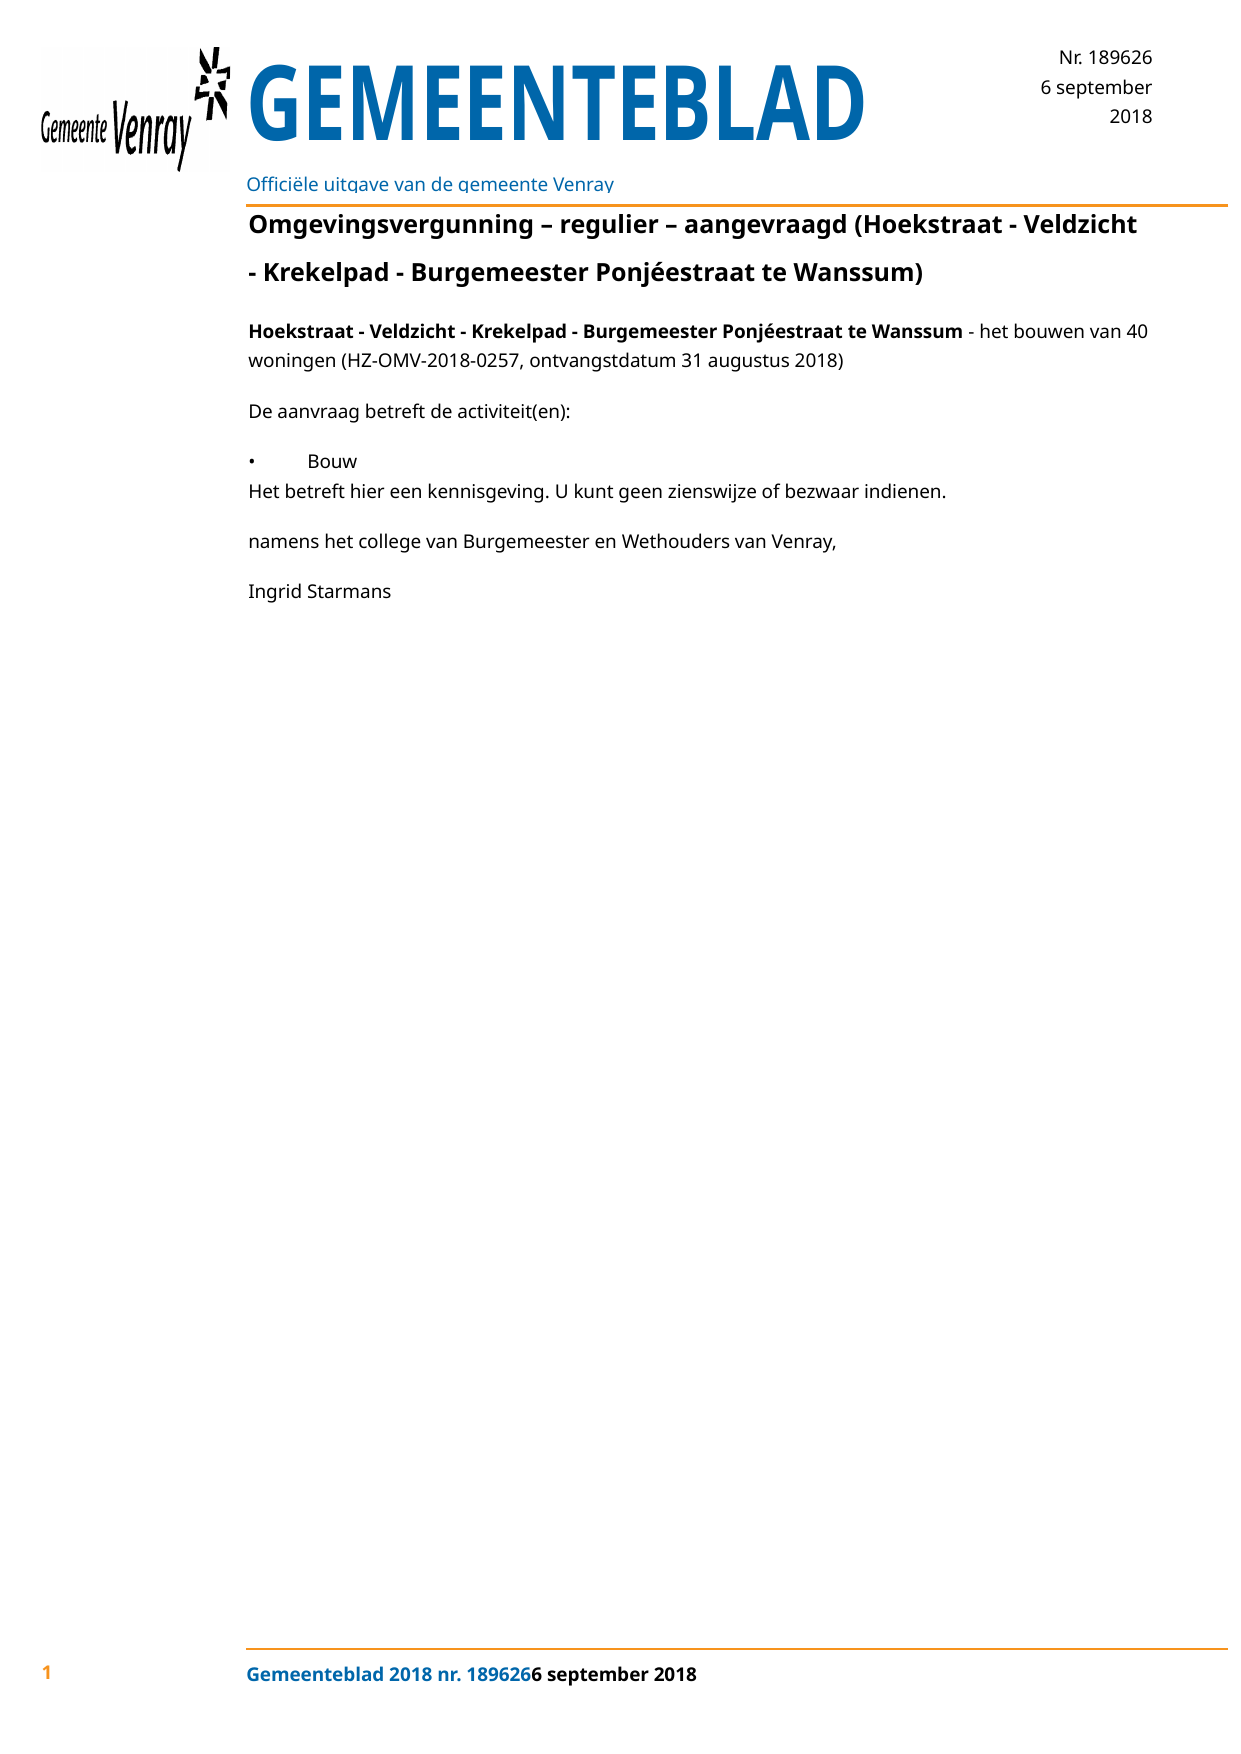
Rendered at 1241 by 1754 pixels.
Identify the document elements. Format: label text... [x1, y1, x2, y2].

list Bouw [248, 448, 1152, 474]
text De aanvraag betreft de activiteit(en): [248, 398, 1152, 424]
text Omgevingsvergunning – regulier – aangevraagd (Hoekstraat - Veldzicht - Krekelpad - Burgemeester Ponjéestraat te Wanssum) [248, 207, 1152, 288]
text Het betreft hier een kennisgeving. U kunt geen zienswijze of bezwaar indienen. [248, 478, 1152, 504]
text Hoekstraat - Veldzicht - Krekelpad - Burgemeester Ponjéestraat te Wanssum - het bouwen van 40 woningen (HZ-OMV-2018-0257, ontvangstdatum 31 augustus 2018) [248, 318, 1152, 373]
text Ingrid Starmans [248, 579, 1152, 604]
picture [41, 47, 231, 172]
text namens het college van Burgemeester en Wethouders van Venray, [248, 528, 1152, 554]
